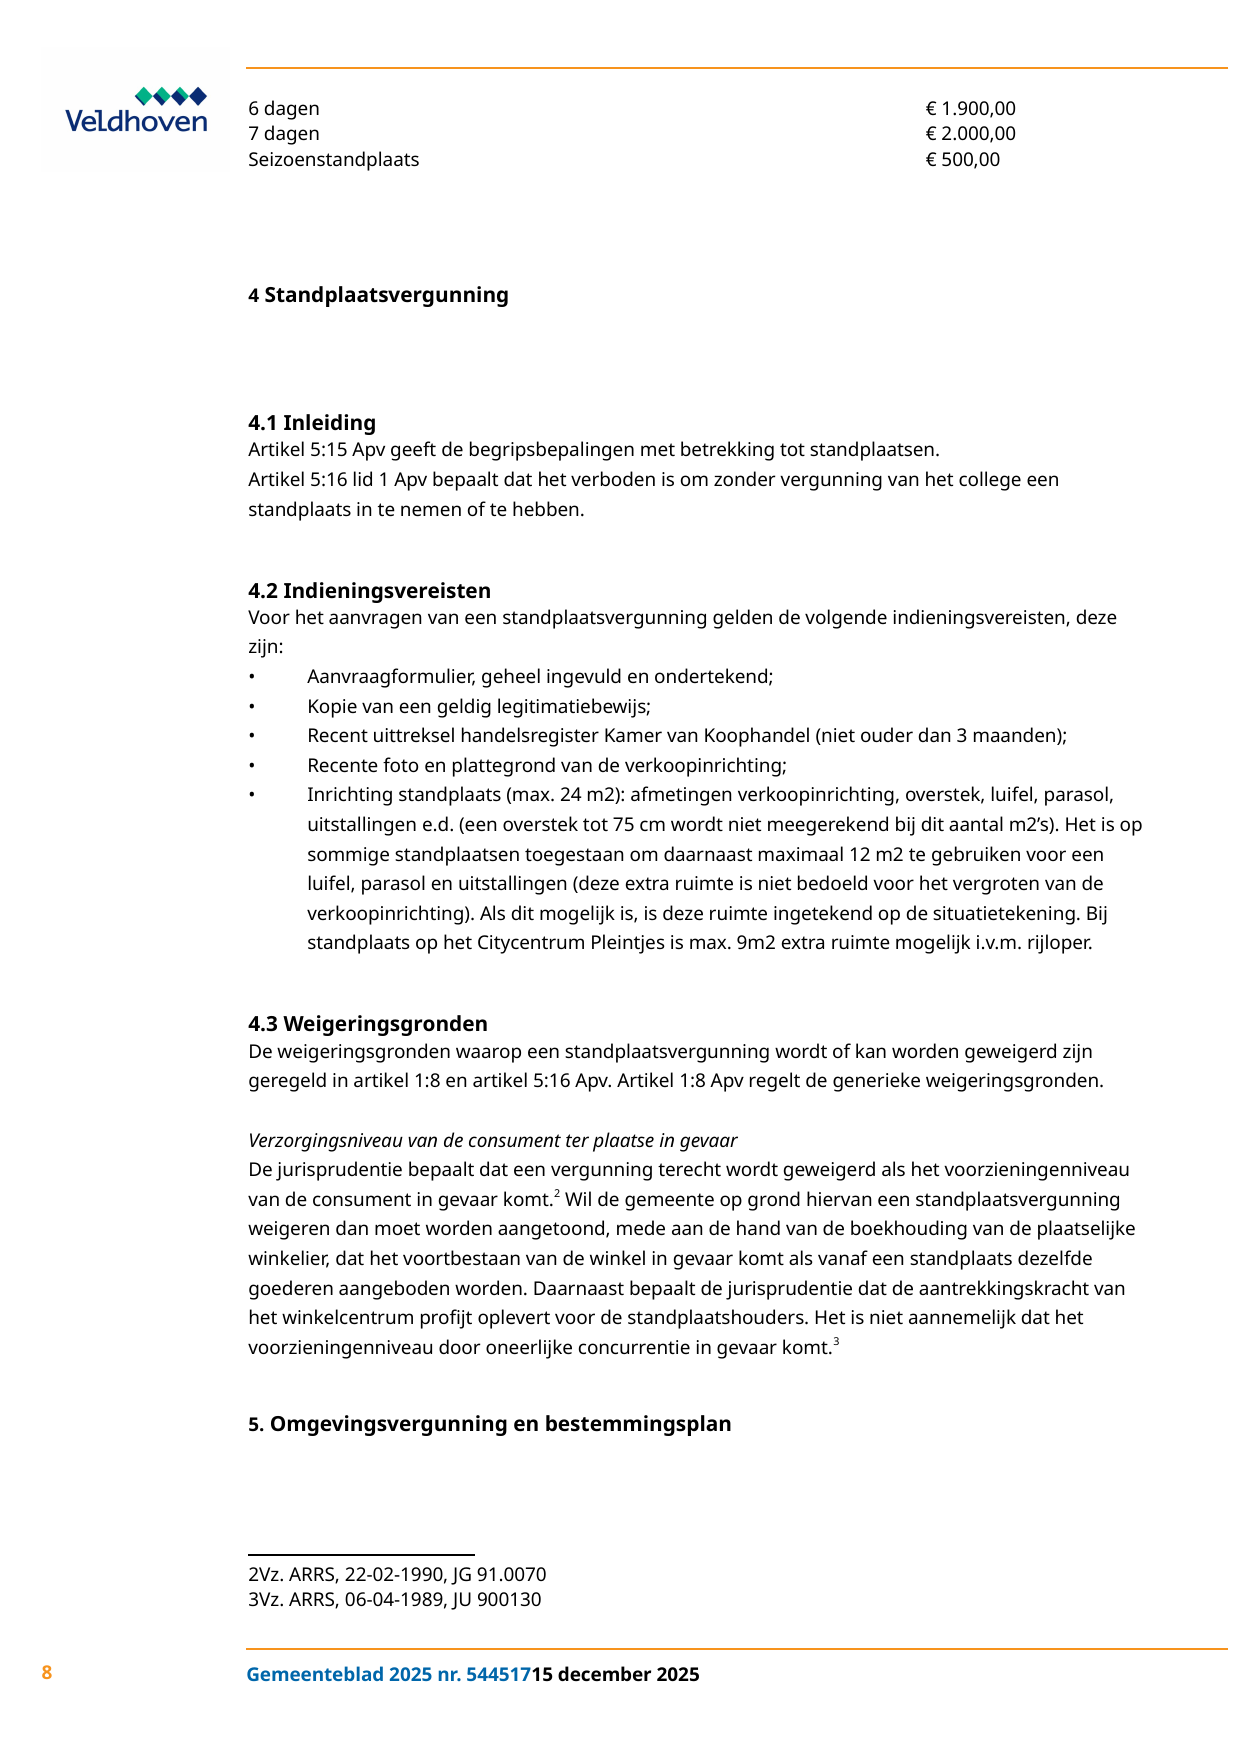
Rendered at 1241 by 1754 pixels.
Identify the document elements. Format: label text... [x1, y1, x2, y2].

table_cell [474, 146, 700, 172]
text 4 Standplaatsvergunning [248, 280, 1152, 308]
table_cell 7 dagen [248, 121, 474, 146]
table_cell 6 dagen [248, 95, 474, 121]
text Artikel 5:16 lid 1 Apv bepaalt dat het verboden is om zonder vergunning van het college een standplaats in te nemen of te hebben. [248, 466, 1152, 521]
text De weigeringsgronden waarop een standplaatsvergunning wordt of kan worden geweigerd zijn geregeld in artikel 1:8 en artikel 5:16 Apv. Artikel 1:8 Apv regelt de generieke weigeringsgronden. [248, 1038, 1152, 1093]
list Kopie van een geldig legitimatiebewijs; [248, 693, 1152, 719]
table_cell € 2.000,00 [926, 121, 1152, 146]
text Vz. ARRS, 22-02-1990, JG 91.0070 [248, 1561, 1152, 1586]
text 4.3 Weigeringsgronden [248, 1009, 1152, 1038]
text 4.2 Indieningsvereisten [248, 576, 1152, 604]
list Aanvraagformulier, geheel ingevuld en ondertekend; [248, 663, 1152, 689]
list Recent uittreksel handelsregister Kamer van Koophandel (niet ouder dan 3 maanden); [248, 722, 1152, 748]
text Vz. ARRS, 06-04-1989, JU 900130 [248, 1586, 1152, 1612]
table_cell [474, 95, 700, 121]
text Artikel 5:15 Apv geeft de begripsbepalingen met betrekking tot standplaatsen. [248, 437, 1152, 462]
table_cell € 1.900,00 [926, 95, 1152, 121]
picture [41, 47, 231, 172]
text 5. Omgevingsvergunning en bestemmingsplan [248, 1409, 1152, 1437]
table_cell [700, 95, 926, 121]
table_cell € 500,00 [926, 146, 1152, 172]
table_cell [700, 146, 926, 172]
text Voor het aanvragen van een standplaatsvergunning gelden de volgende indieningsvereisten, deze zijn: [248, 604, 1152, 659]
table_cell [700, 121, 926, 146]
text De jurisprudentie bepaalt dat een vergunning terecht wordt geweigerd als het voorzieningenniveau van de consument in gevaar komt. Wil de gemeente op grond hiervan een standplaatsvergunning weigeren dan moet worden aangetoond, mede aan de hand van de boekhouding van de plaatselijke winkelier, dat het voortbestaan van de winkel in gevaar komt als vanaf een standplaats dezelfde goederen aangeboden worden. Daarnaast bepaalt de jurisprudentie dat de aantrekkingskracht van het winkelcentrum profijt oplevert voor de standplaatshouders. Het is niet aannemelijk dat het voorzieningenniveau door oneerlijke concurrentie in gevaar komt. [248, 1156, 1152, 1359]
list Recente foto en plattegrond van de verkoopinrichting; [248, 752, 1152, 778]
table_cell Seizoenstandplaats [248, 146, 474, 172]
list Inrichting standplaats (max. 24 m2): afmetingen verkoopinrichting, overstek, luifel, parasol, uitstallingen e.d. (een overstek tot 75 cm wordt niet meegerekend bij dit aantal m2’s). Het is op sommige standplaatsen toegestaan om daarnaast maximaal 12 m2 te gebruiken voor een luifel, parasol en uitstallingen (deze extra ruimte is niet bedoeld voor het vergroten van de verkoopinrichting). Als dit mogelijk is, is deze ruimte ingetekend op de situatietekening. Bij standplaats op het Citycentrum Pleintjes is max. 9m2 extra ruimte mogelijk i.v.m. rijloper. [248, 782, 1152, 955]
text 4.1 Inleiding [248, 408, 1152, 437]
table_cell [474, 121, 700, 146]
text Verzorgingsniveau van de consument ter plaatse in gevaar [248, 1127, 1152, 1152]
